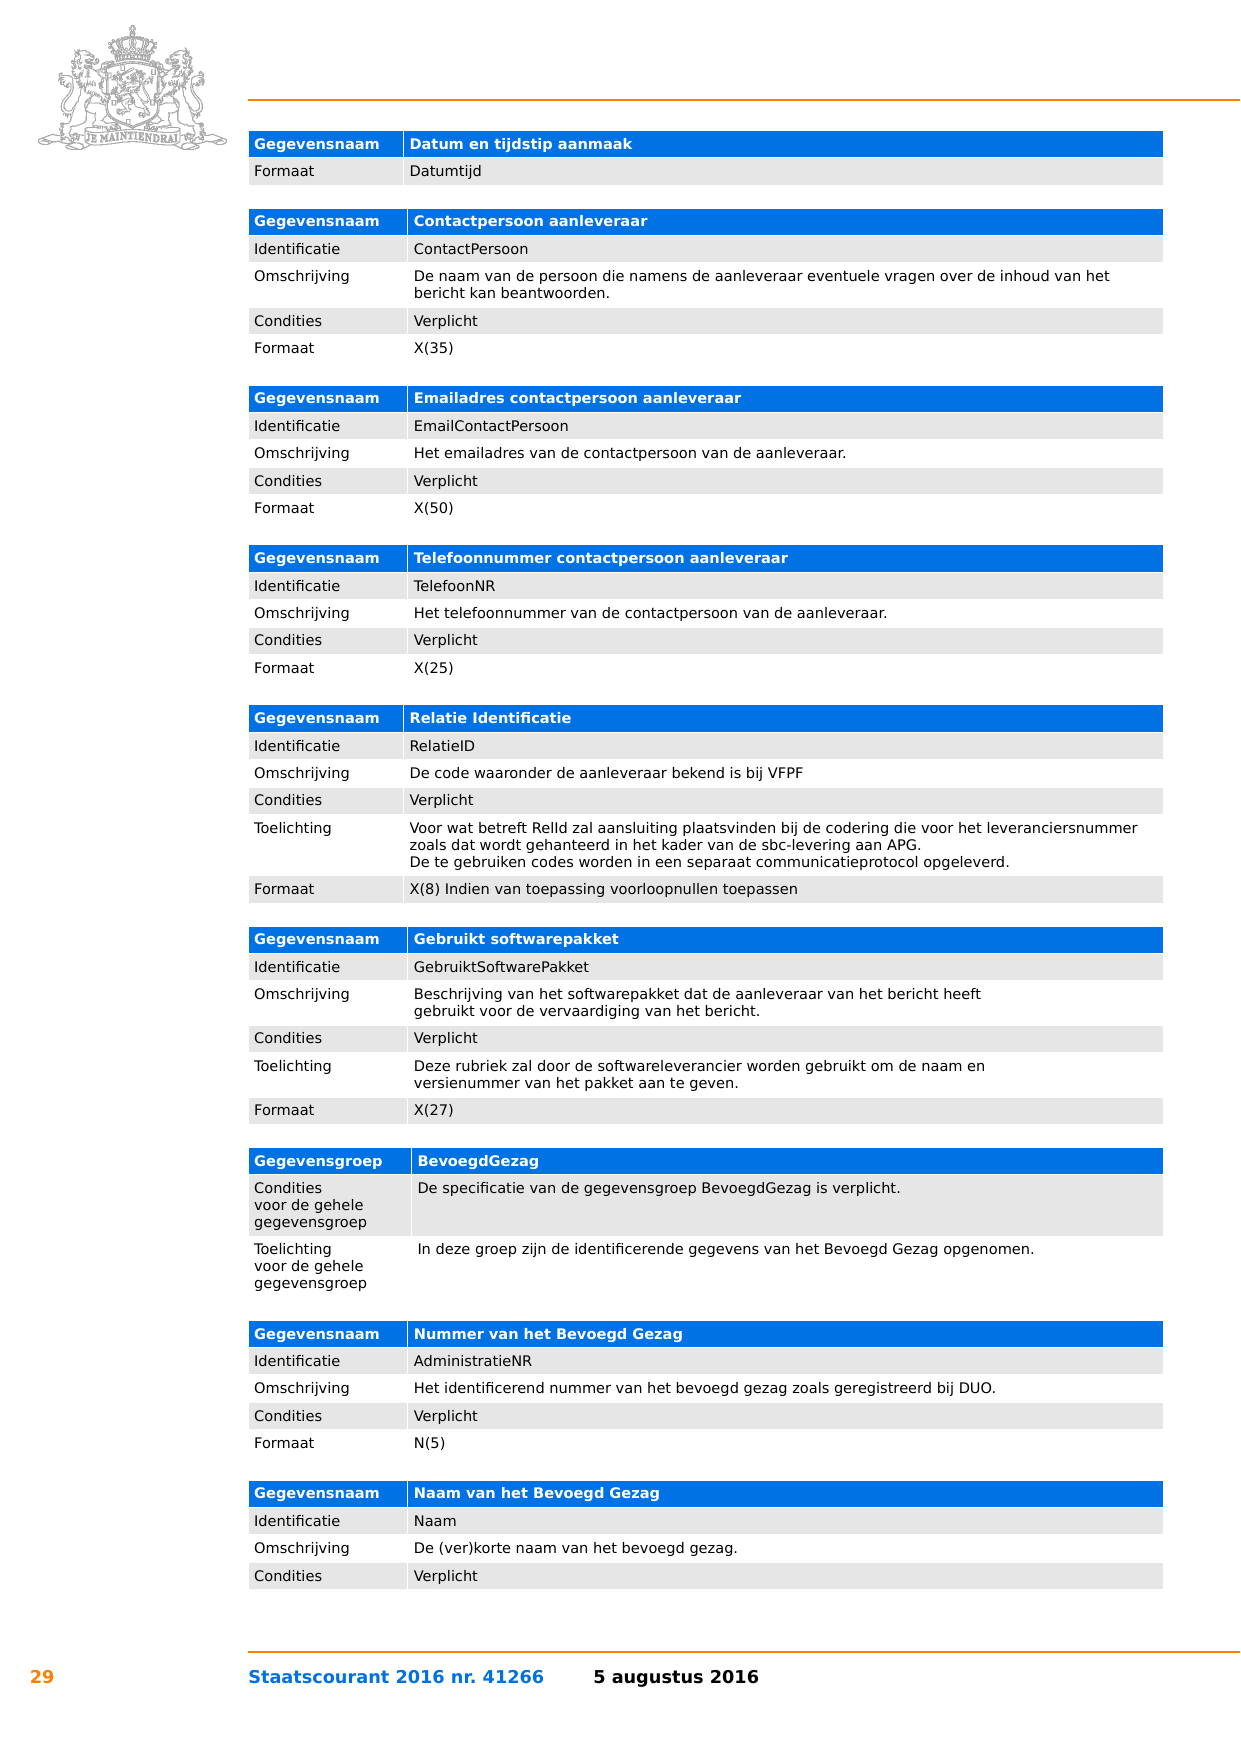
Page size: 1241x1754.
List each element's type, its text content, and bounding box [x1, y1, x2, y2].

table_header Naam van het Bevoegd Gezag [408, 1481, 1163, 1507]
table_cell In deze groep zijn de identificerende gegevens van het Bevoegd Gezag opgenomen. [412, 1237, 1163, 1297]
table_cell Het identificerend nummer van het bevoegd gezag zoals geregistreerd bij DUO. [408, 1376, 1163, 1402]
table_cell Formaat [249, 1098, 407, 1124]
table_header Gegevensnaam [249, 209, 407, 235]
table_cell Condities [249, 1403, 407, 1429]
table_cell Condities [249, 468, 407, 494]
table_header Nummer van het Bevoegd Gezag [408, 1321, 1163, 1347]
table_header Gegevensnaam [249, 705, 403, 732]
picture [38, 25, 227, 150]
table_header Contactpersoon aanleveraar [408, 209, 1163, 235]
table_cell Toelichting voor de gehele gegevensgroep [249, 1237, 411, 1297]
table_cell Identificatie [249, 1348, 407, 1374]
table_cell Formaat [249, 158, 403, 185]
table_cell De specificatie van de gegevensgroep BevoegdGezag is verplicht. [412, 1175, 1163, 1236]
table_cell Condities [249, 788, 403, 814]
table_cell Condities [249, 628, 407, 654]
table_cell Formaat [249, 335, 407, 362]
table_header Gegevensnaam [249, 1481, 407, 1507]
table_cell Identificatie [249, 954, 407, 980]
table_cell ContactPersoon [408, 236, 1163, 262]
table_cell Verplicht [408, 1026, 1163, 1052]
table_cell X(50) [408, 495, 1163, 521]
table_cell Omschrijving [249, 440, 407, 467]
table_cell Voor wat betreft RelId zal aansluiting plaatsvinden bij de codering die voor het leveranciersnummer zoals dat wordt gehanteerd in het kader van de sbc-levering aan APG. De te gebruiken codes worden in een separaat communicatieprotocol opgeleverd. [404, 815, 1163, 875]
table_header BevoegdGezag [412, 1148, 1163, 1174]
table_cell X(27) [408, 1098, 1163, 1124]
table_cell X(25) [408, 655, 1163, 681]
table_cell X(8) Indien van toepassing voorloopnullen toepassen [404, 876, 1163, 903]
table_cell Omschrijving [249, 1536, 407, 1562]
table_cell Naam [408, 1508, 1163, 1534]
table_header Gegevensnaam [249, 545, 407, 572]
table_cell Deze rubriek zal door de softwareleverancier worden gebruikt om de naam en versienummer van het pakket aan te geven. [408, 1053, 1163, 1096]
table_cell De (ver)korte naam van het bevoegd gezag. [408, 1536, 1163, 1562]
table_cell Beschrijving van het softwarepakket dat de aanleveraar van het bericht heeft gebruikt voor de vervaardiging van het bericht. [408, 981, 1163, 1025]
table_cell Omschrijving [249, 600, 407, 627]
table_header Gegevensnaam [249, 927, 407, 953]
table_cell TelefoonNR [408, 573, 1163, 599]
table_cell Formaat [249, 655, 407, 681]
table_cell Omschrijving [249, 1376, 407, 1402]
table_cell Verplicht [404, 788, 1163, 814]
table_header Telefoonnummer contactpersoon aanleveraar [408, 545, 1163, 572]
table_cell Verplicht [408, 308, 1163, 334]
table_cell Verplicht [408, 1563, 1163, 1589]
table_cell Toelichting [249, 1053, 407, 1096]
table_header Gegevensgroep [249, 1148, 411, 1174]
table_cell RelatieID [404, 733, 1163, 759]
table_cell Condities [249, 1026, 407, 1052]
table_cell De naam van de persoon die namens de aanleveraar eventuele vragen over de inhoud van het bericht kan beantwoorden. [408, 264, 1163, 307]
table_header Relatie Identificatie [404, 705, 1163, 732]
table_header Gebruikt softwarepakket [408, 927, 1163, 953]
table_cell Identificatie [249, 573, 407, 599]
table_cell Identificatie [249, 236, 407, 262]
table_header Gegevensnaam [249, 131, 403, 157]
table_cell Formaat [249, 1430, 407, 1457]
table_cell AdministratieNR [408, 1348, 1163, 1374]
table_cell Toelichting [249, 815, 403, 875]
table_cell N(5) [408, 1430, 1163, 1457]
table_cell Verplicht [408, 1403, 1163, 1429]
table_cell Datumtijd [404, 158, 1163, 185]
table_cell Omschrijving [249, 981, 407, 1025]
table_header Gegevensnaam [249, 1321, 407, 1347]
table_cell Omschrijving [249, 264, 407, 307]
table_cell Verplicht [408, 628, 1163, 654]
table_cell Identificatie [249, 413, 407, 439]
table_cell Omschrijving [249, 760, 403, 786]
table_cell Verplicht [408, 468, 1163, 494]
table_cell Condities [249, 308, 407, 334]
table_cell Condities [249, 1563, 407, 1589]
table_header Emailadres contactpersoon aanleveraar [408, 386, 1163, 412]
table_cell Condities voor de gehele gegevensgroep [249, 1175, 411, 1236]
table_cell Het telefoonnummer van de contactpersoon van de aanleveraar. [408, 600, 1163, 627]
table_cell Formaat [249, 495, 407, 521]
table_cell Identificatie [249, 1508, 407, 1534]
table_header Datum en tijdstip aanmaak [404, 131, 1163, 157]
table_cell Het emailadres van de contactpersoon van de aanleveraar. [408, 440, 1163, 467]
table_header Gegevensnaam [249, 386, 407, 412]
table_cell De code waaronder de aanleveraar bekend is bij VFPF [404, 760, 1163, 786]
table_cell Formaat [249, 876, 403, 903]
table_cell X(35) [408, 335, 1163, 362]
table_cell Identificatie [249, 733, 403, 759]
table_cell GebruiktSoftwarePakket [408, 954, 1163, 980]
table_cell EmailContactPersoon [408, 413, 1163, 439]
